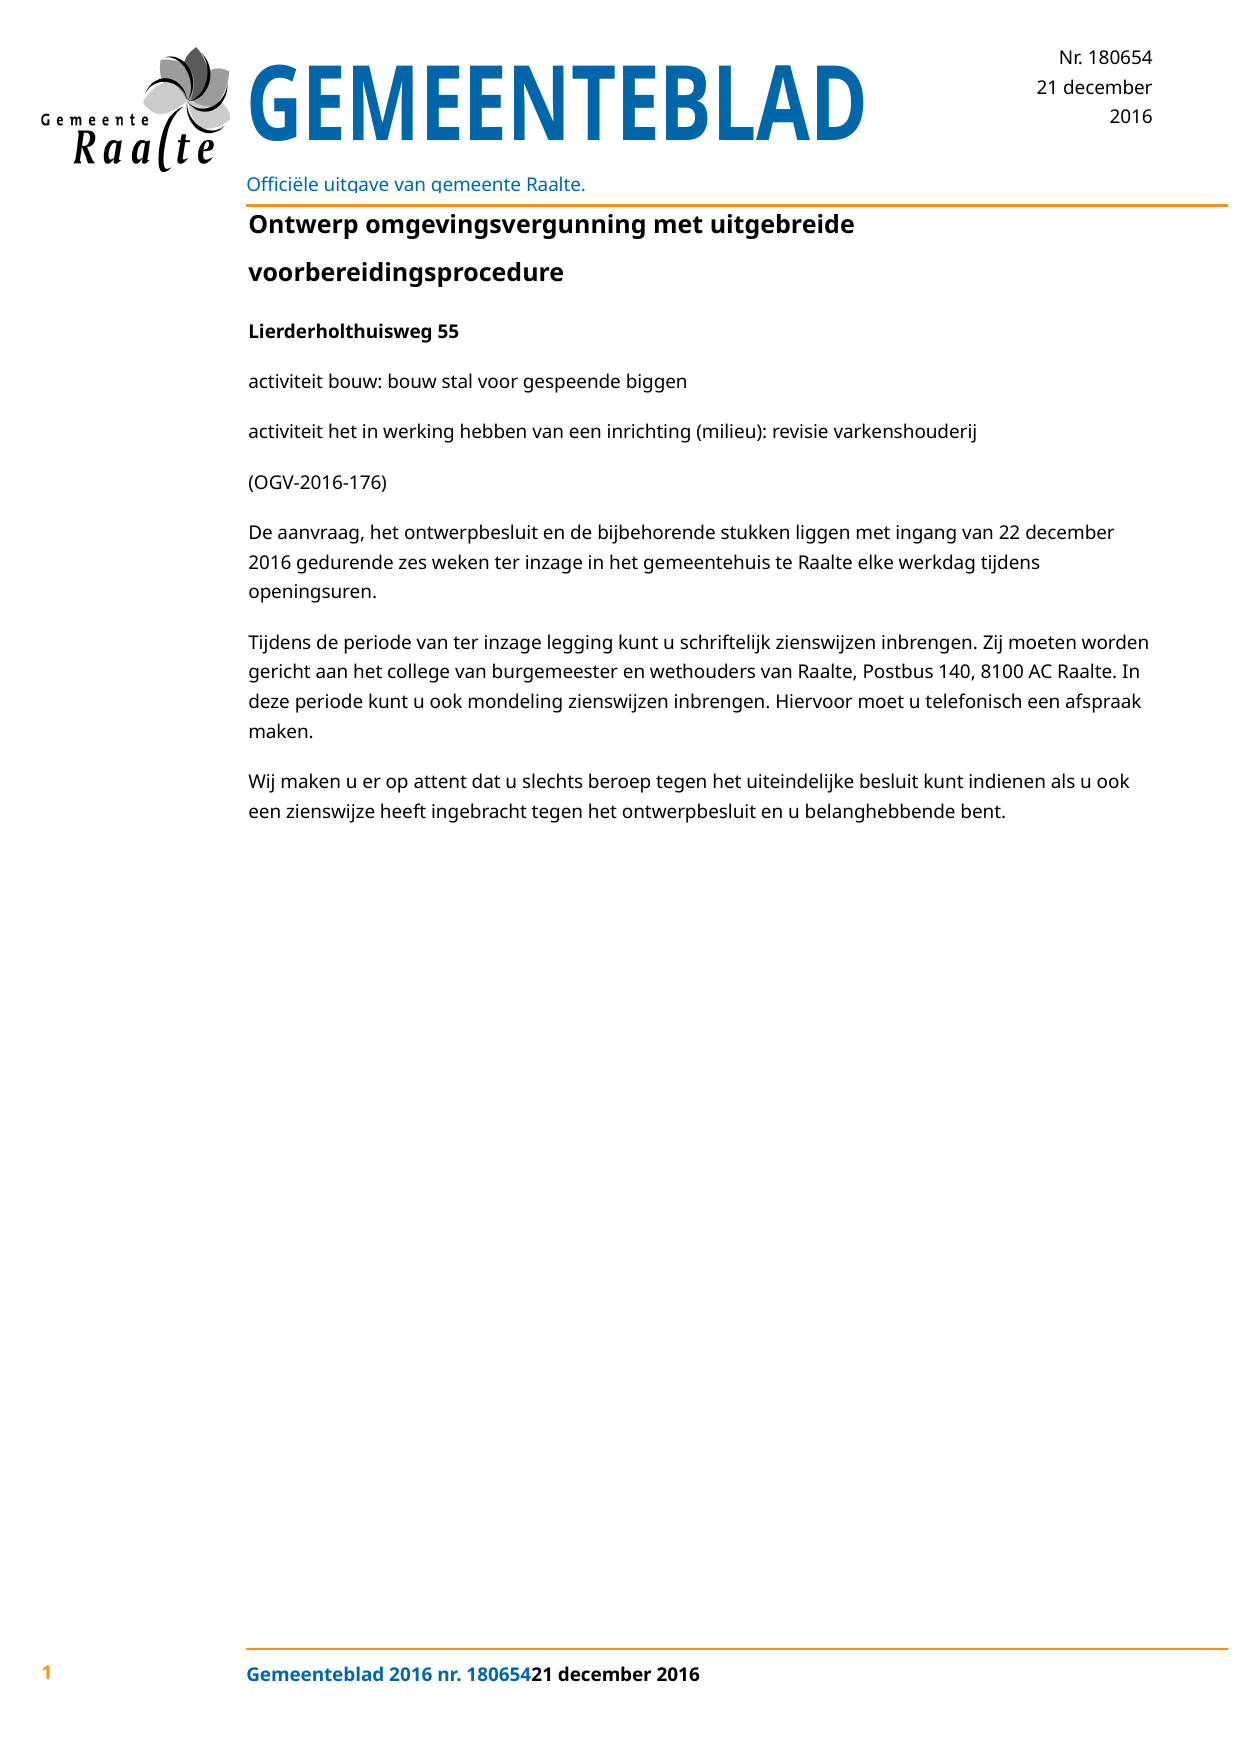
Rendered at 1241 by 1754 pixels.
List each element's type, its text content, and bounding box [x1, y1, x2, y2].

text Ontwerp omgevingsvergunning met uitgebreide voorbereidingsprocedure [248, 207, 1152, 288]
text De aanvraag, het ontwerpbesluit en de bijbehorende stukken liggen met ingang van 22 december 2016 gedurende zes weken ter inzage in het gemeentehuis te Raalte elke werkdag tijdens openingsuren. [248, 519, 1152, 604]
picture [41, 47, 231, 172]
text (OGV-2016-176) [248, 469, 1152, 495]
text Tijdens de periode van ter inzage legging kunt u schriftelijk zienswijzen inbrengen. Zij moeten worden gericht aan het college van burgemeester en wethouders van Raalte, Postbus 140, 8100 AC Raalte. In deze periode kunt u ook mondeling zienswijzen inbrengen. Hiervoor moet u telefonisch een afspraak maken. [248, 629, 1152, 744]
text activiteit het in werking hebben van een inrichting (milieu): revisie varkenshouderij [248, 419, 1152, 444]
text Lierderholthuisweg 55 [248, 318, 1152, 344]
text activiteit bouw: bouw stal voor gespeende biggen [248, 368, 1152, 394]
text Wij maken u er op attent dat u slechts beroep tegen het uiteindelijke besluit kunt indienen als u ook een zienswijze heeft ingebracht tegen het ontwerpbesluit en u belanghebbende bent. [248, 768, 1152, 824]
